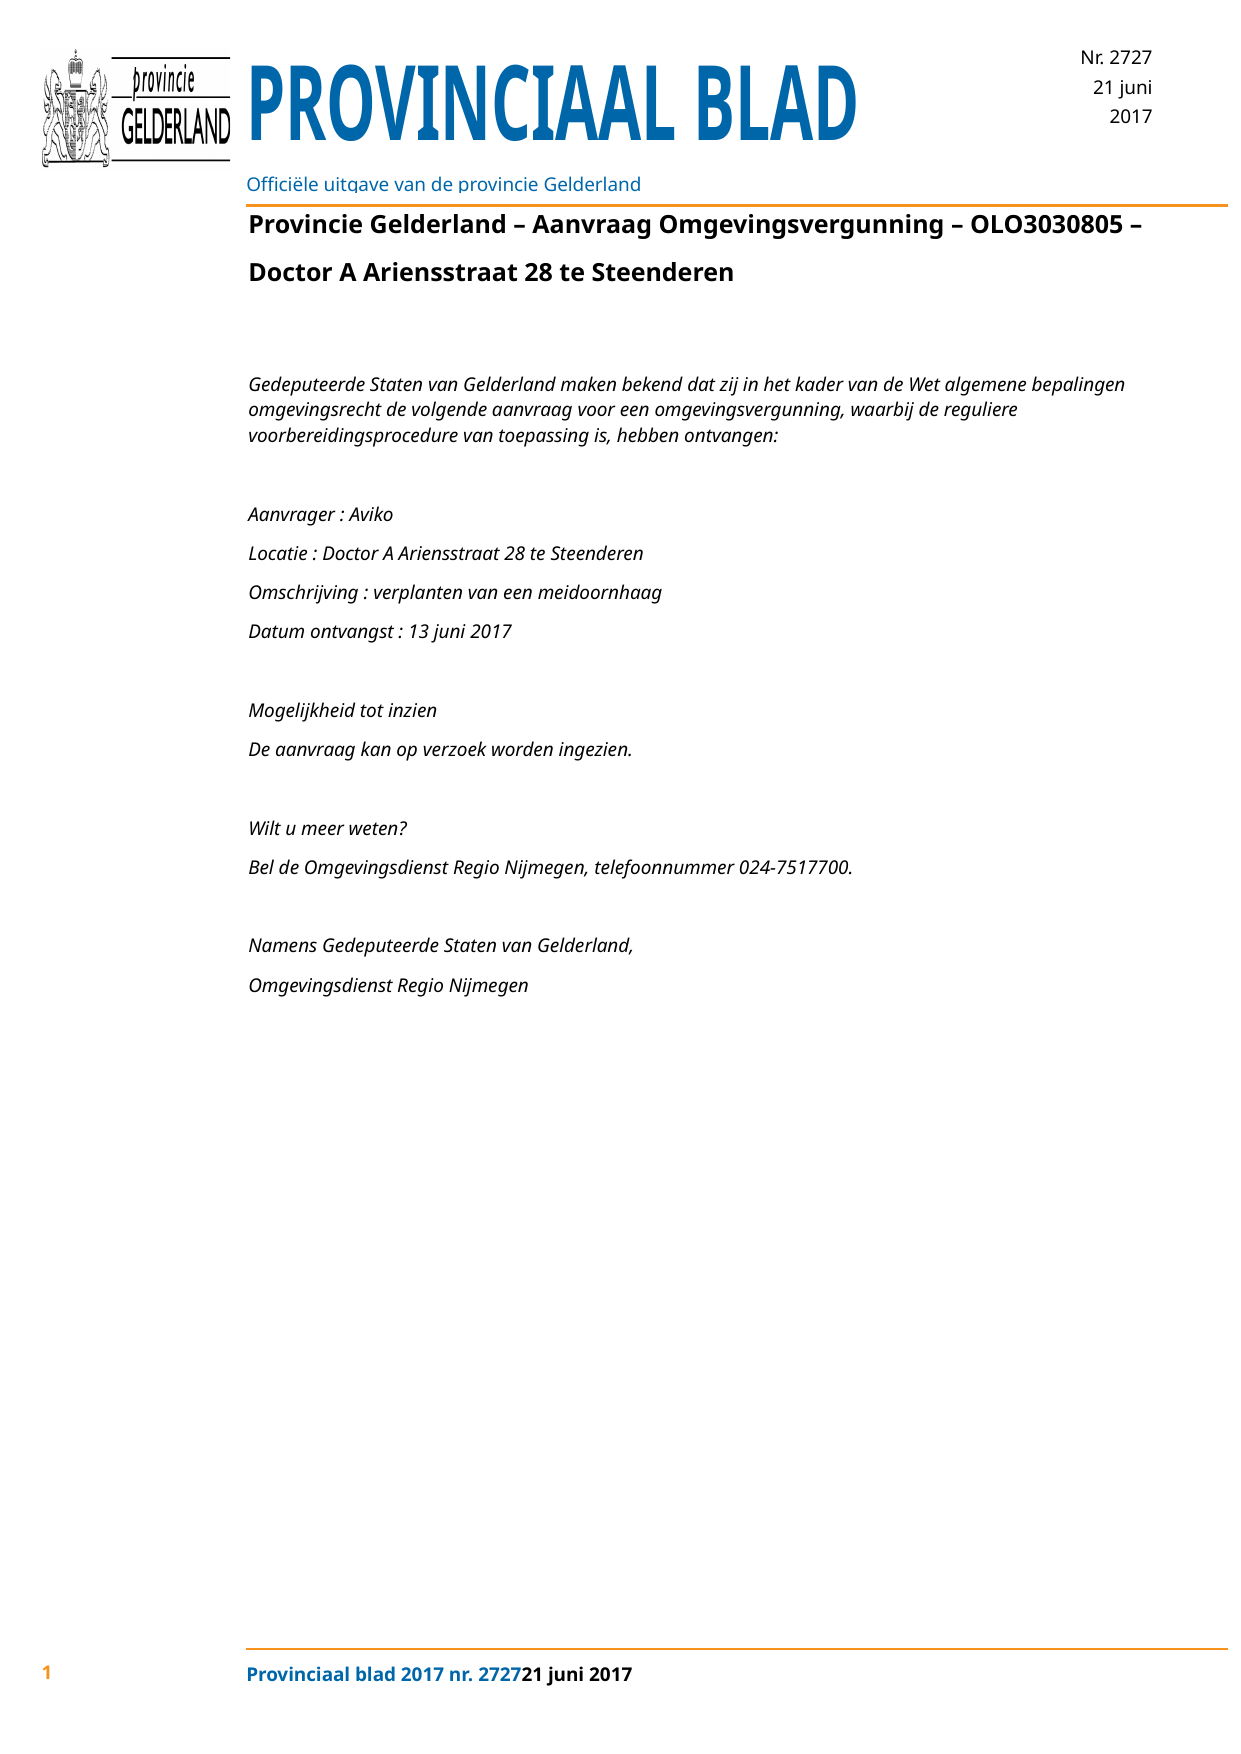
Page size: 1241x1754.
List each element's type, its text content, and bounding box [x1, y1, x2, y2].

text Datum ontvangst : 13 juni 2017 [248, 618, 1152, 644]
text Omschrijving : verplanten van een meidoornhaag [248, 579, 1152, 605]
text Gedeputeerde Staten van Gelderland maken bekend dat zij in het kader van de Wet algemene bepalingen omgevingsrecht de volgende aanvraag voor een omgevingsvergunning, waarbij de reguliere voorbereidingsprocedure van toepassing is, hebben ontvangen: [248, 371, 1152, 448]
text Provincie Gelderland – Aanvraag Omgevingsvergunning – OLO3030805 – Doctor A Ariensstraat 28 te Steenderen [248, 207, 1152, 288]
text Mogelijkheid tot inzien [248, 697, 1152, 723]
text Wilt u meer weten? [248, 815, 1152, 841]
text Locatie : Doctor A Ariensstraat 28 te Steenderen [248, 540, 1152, 566]
text Omgevingsdienst Regio Nijmegen [248, 972, 1152, 998]
picture [41, 47, 231, 172]
text Namens Gedeputeerde Staten van Gelderland, [248, 933, 1152, 958]
text Bel de Omgevingsdienst Regio Nijmegen, telefoonnummer 024-7517700. [248, 854, 1152, 880]
text De aanvraag kan op verzoek worden ingezien. [248, 736, 1152, 762]
text Aanvrager : Aviko [248, 501, 1152, 526]
